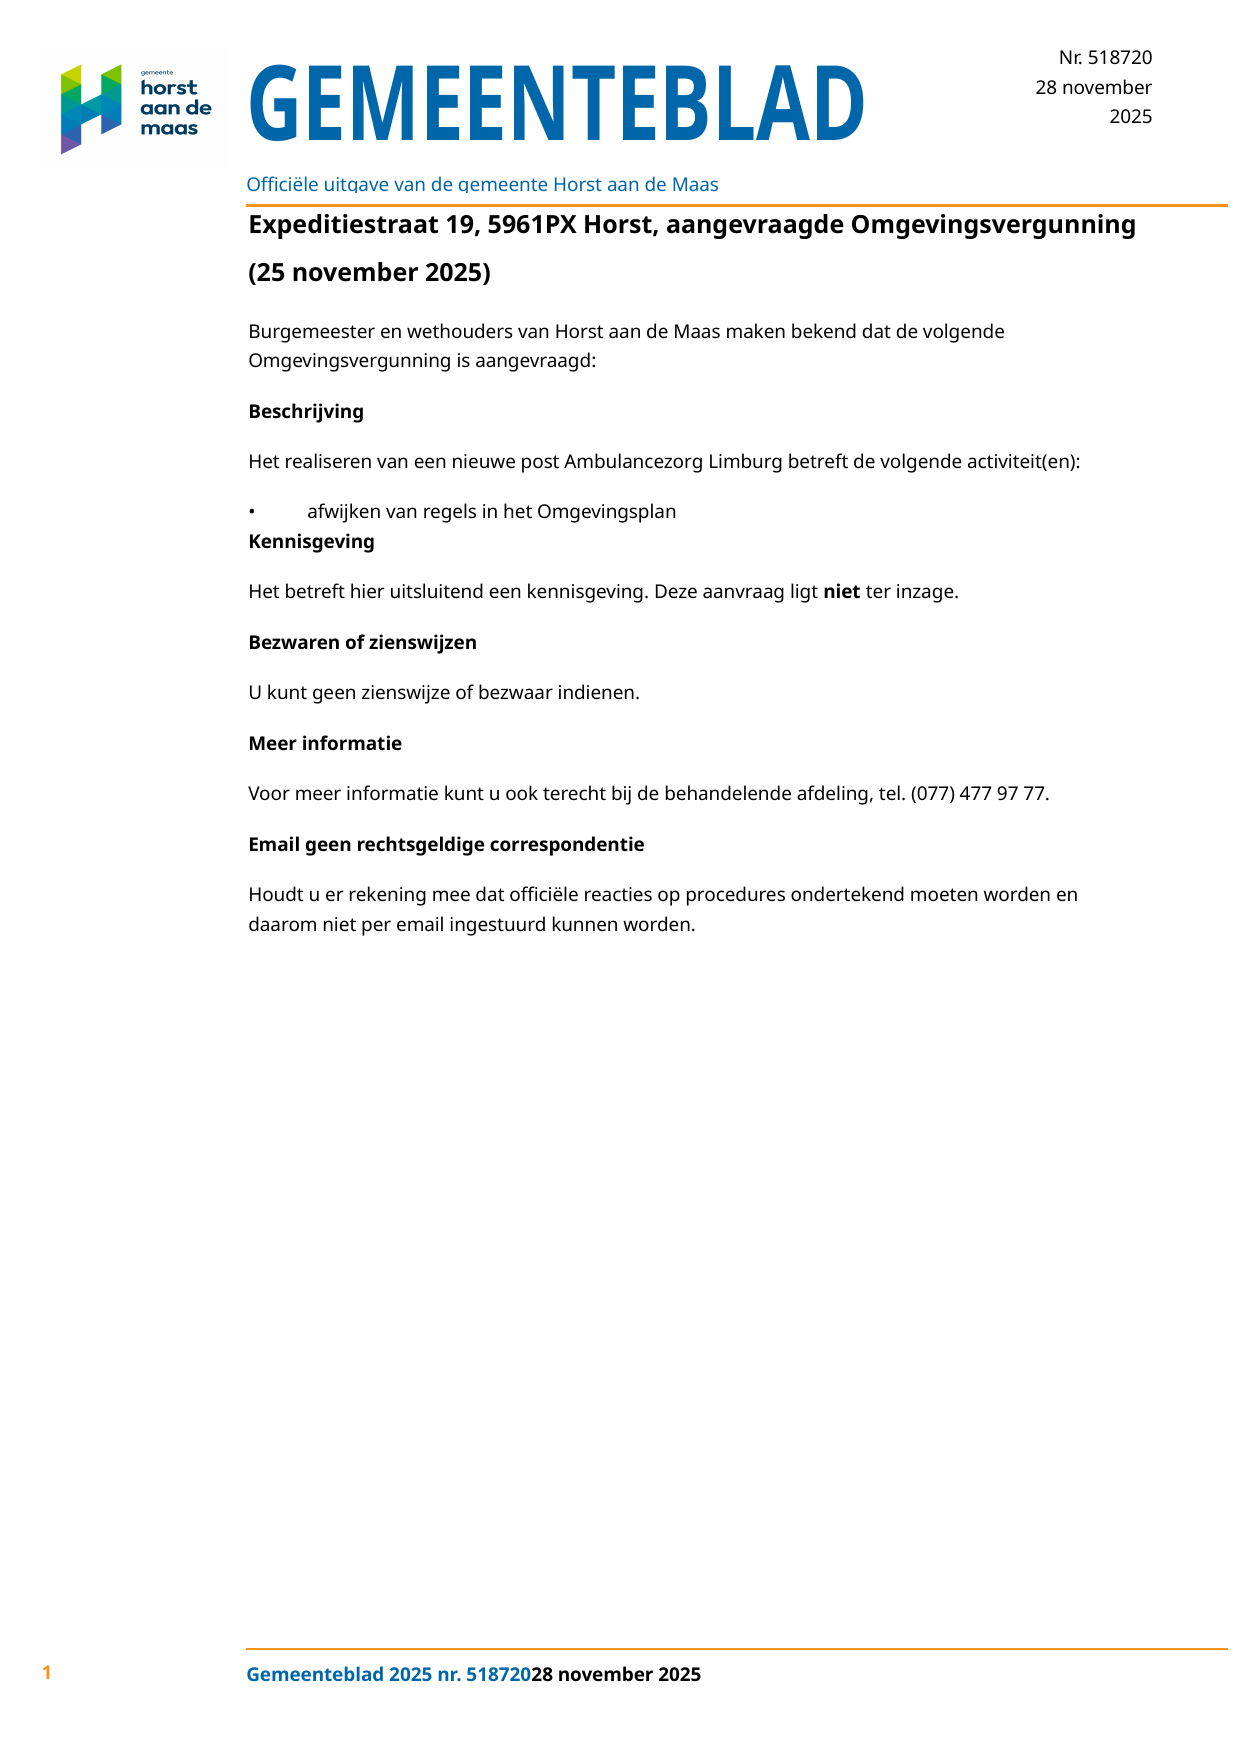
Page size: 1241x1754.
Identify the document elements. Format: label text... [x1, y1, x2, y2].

list afwijken van regels in het Omgevingsplan [248, 499, 1152, 524]
text Voor meer informatie kunt u ook terecht bij de behandelende afdeling, tel. (077) 477 97 77. [248, 780, 1152, 806]
text Bezwaren of zienswijzen [248, 629, 1152, 655]
text Email geen rechtsgeldige correspondentie [248, 831, 1152, 857]
text Burgemeester en wethouders van Horst aan de Maas maken bekend dat de volgende Omgevingsvergunning is aangevraagd: [248, 318, 1152, 373]
text Beschrijving [248, 398, 1152, 424]
text Kennisgeving [248, 528, 1152, 554]
text Het realiseren van een nieuwe post Ambulancezorg Limburg betreft de volgende activiteit(en): [248, 448, 1152, 474]
text Expeditiestraat 19, 5961PX Horst, aangevraagde Omgevingsvergunning (25 november 2025) [248, 207, 1152, 288]
text Houdt u er rekening mee dat officiële reacties op procedures ondertekend moeten worden en daarom niet per email ingestuurd kunnen worden. [248, 881, 1152, 937]
picture [41, 47, 231, 172]
text Meer informatie [248, 730, 1152, 756]
text Het betreft hier uitsluitend een kennisgeving. Deze aanvraag ligt niet ter inzage. [248, 579, 1152, 604]
text U kunt geen zienswijze of bezwaar indienen. [248, 679, 1152, 705]
